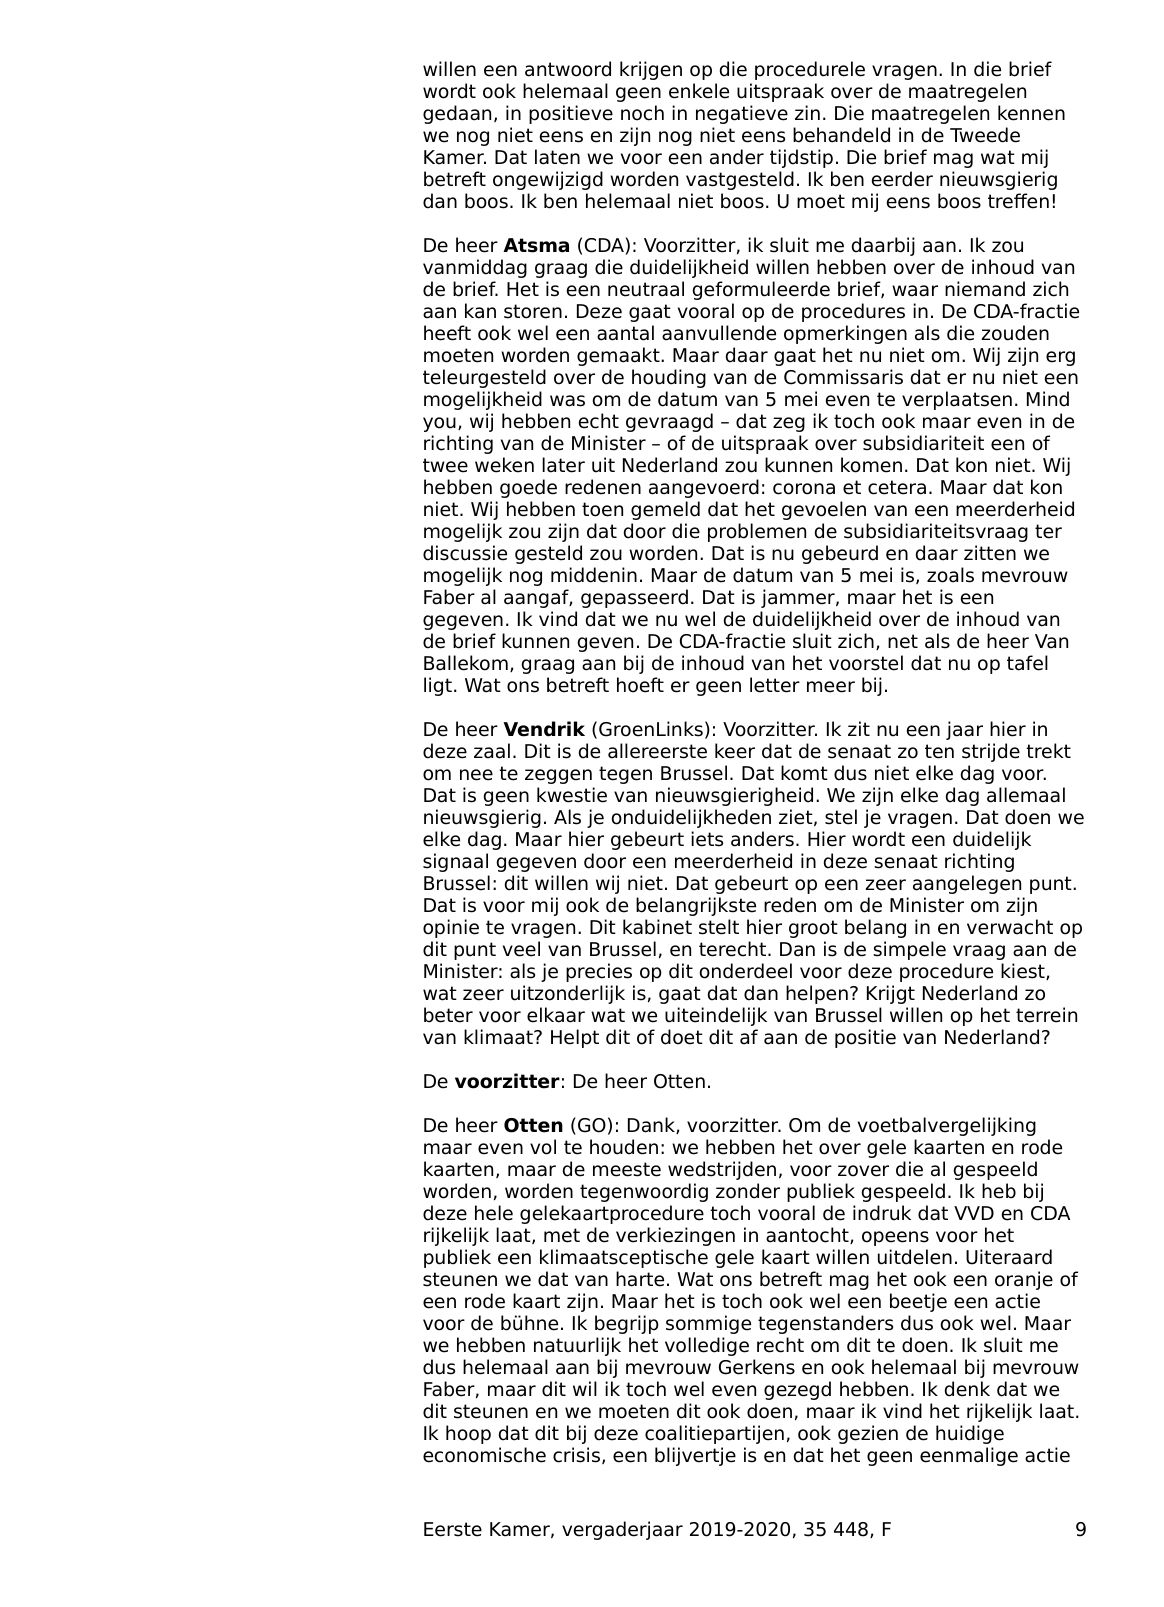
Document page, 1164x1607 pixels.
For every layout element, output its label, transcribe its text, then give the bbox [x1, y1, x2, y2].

text De heer Vendrik (GroenLinks): Voorzitter. Ik zit nu een jaar hier in deze zaal. Dit is de allereerste keer dat de senaat zo ten strijde trekt om nee te zeggen tegen Brussel. Dat komt dus niet elke dag voor. Dat is geen kwestie van nieuwsgierigheid. We zijn elke dag allemaal nieuwsgierig. Als je onduidelijkheden ziet, stel je vragen. Dat doen we elke dag. Maar hier gebeurt iets anders. Hier wordt een duidelijk signaal gegeven door een meerderheid in deze senaat richting Brussel: dit willen wij niet. Dat gebeurt op een zeer aangelegen punt. Dat is voor mij ook de belangrijkste reden om de Minister om zijn opinie te vragen. Dit kabinet stelt hier groot belang in en verwacht op dit punt veel van Brussel, en terecht. Dan is de simpele vraag aan de Minister: als je precies op dit onderdeel voor deze procedure kiest, wat zeer uitzonderlijk is, gaat dat dan helpen? Krijgt Nederland zo beter voor elkaar wat we uiteindelijk van Brussel willen op het terrein van klimaat? Helpt dit of doet dit af aan de positie van Nederland? [422, 719, 1087, 1048]
text De voorzitter: De heer Otten. [422, 1071, 1087, 1093]
text De heer Atsma (CDA): Voorzitter, ik sluit me daarbij aan. Ik zou vanmiddag graag die duidelijkheid willen hebben over de inhoud van de brief. Het is een neutraal geformuleerde brief, waar niemand zich aan kan storen. Deze gaat vooral op de procedures in. De CDA-fractie heeft ook wel een aantal aanvullende opmerkingen als die zouden moeten worden gemaakt. Maar daar gaat het nu niet om. Wij zijn erg teleurgesteld over de houding van de Commissaris dat er nu niet een mogelijkheid was om de datum van 5 mei even te verplaatsen. Mind you, wij hebben echt gevraagd – dat zeg ik toch ook maar even in de richting van de Minister – of de uitspraak over subsidiariteit een of twee weken later uit Nederland zou kunnen komen. Dat kon niet. Wij hebben goede redenen aangevoerd: corona et cetera. Maar dat kon niet. Wij hebben toen gemeld dat het gevoelen van een meerderheid mogelijk zou zijn dat door die problemen de subsidiariteitsvraag ter discussie gesteld zou worden. Dat is nu gebeurd en daar zitten we mogelijk nog middenin. Maar de datum van 5 mei is, zoals mevrouw Faber al aangaf, gepasseerd. Dat is jammer, maar het is een gegeven. Ik vind dat we nu wel de duidelijkheid over de inhoud van de brief kunnen geven. De CDA-fractie sluit zich, net als de heer Van Ballekom, graag aan bij de inhoud van het voorstel dat nu op tafel ligt. Wat ons betreft hoeft er geen letter meer bij. [422, 235, 1087, 697]
text De heer Otten (GO): Dank, voorzitter. Om de voetbalvergelijking maar even vol te houden: we hebben het over gele kaarten en rode kaarten, maar de meeste wedstrijden, voor zover die al gespeeld worden, worden tegenwoordig zonder publiek gespeeld. Ik heb bij deze hele gelekaartprocedure toch vooral de indruk dat VVD en CDA rijkelijk laat, met de verkiezingen in aantocht, opeens voor het publiek een klimaatsceptische gele kaart willen uitdelen. Uiteraard steunen we dat van harte. Wat ons betreft mag het ook een oranje of een rode kaart zijn. Maar het is toch ook wel een beetje een actie voor de bühne. Ik begrijp sommige tegenstanders dus ook wel. Maar we hebben natuurlijk het volledige recht om dit te doen. Ik sluit me dus helemaal aan bij mevrouw Gerkens en ook helemaal bij mevrouw Faber, maar dit wil ik toch wel even gezegd hebben. Ik denk dat we dit steunen en we moeten dit ook doen, maar ik vind het rijkelijk laat. Ik hoop dat dit bij deze coalitiepartijen, ook gezien de huidige economische crisis, een blijvertje is en dat het geen eenmalige actie [422, 1115, 1087, 1467]
text willen een antwoord krijgen op die procedurele vragen. In die brief wordt ook helemaal geen enkele uitspraak over de maatregelen gedaan, in positieve noch in negatieve zin. Die maatregelen kennen we nog niet eens en zijn nog niet eens behandeld in de Tweede Kamer. Dat laten we voor een ander tijdstip. Die brief mag wat mij betreft ongewijzigd worden vastgesteld. Ik ben eerder nieuwsgierig dan boos. Ik ben helemaal niet boos. U moet mij eens boos treffen! [422, 59, 1087, 213]
